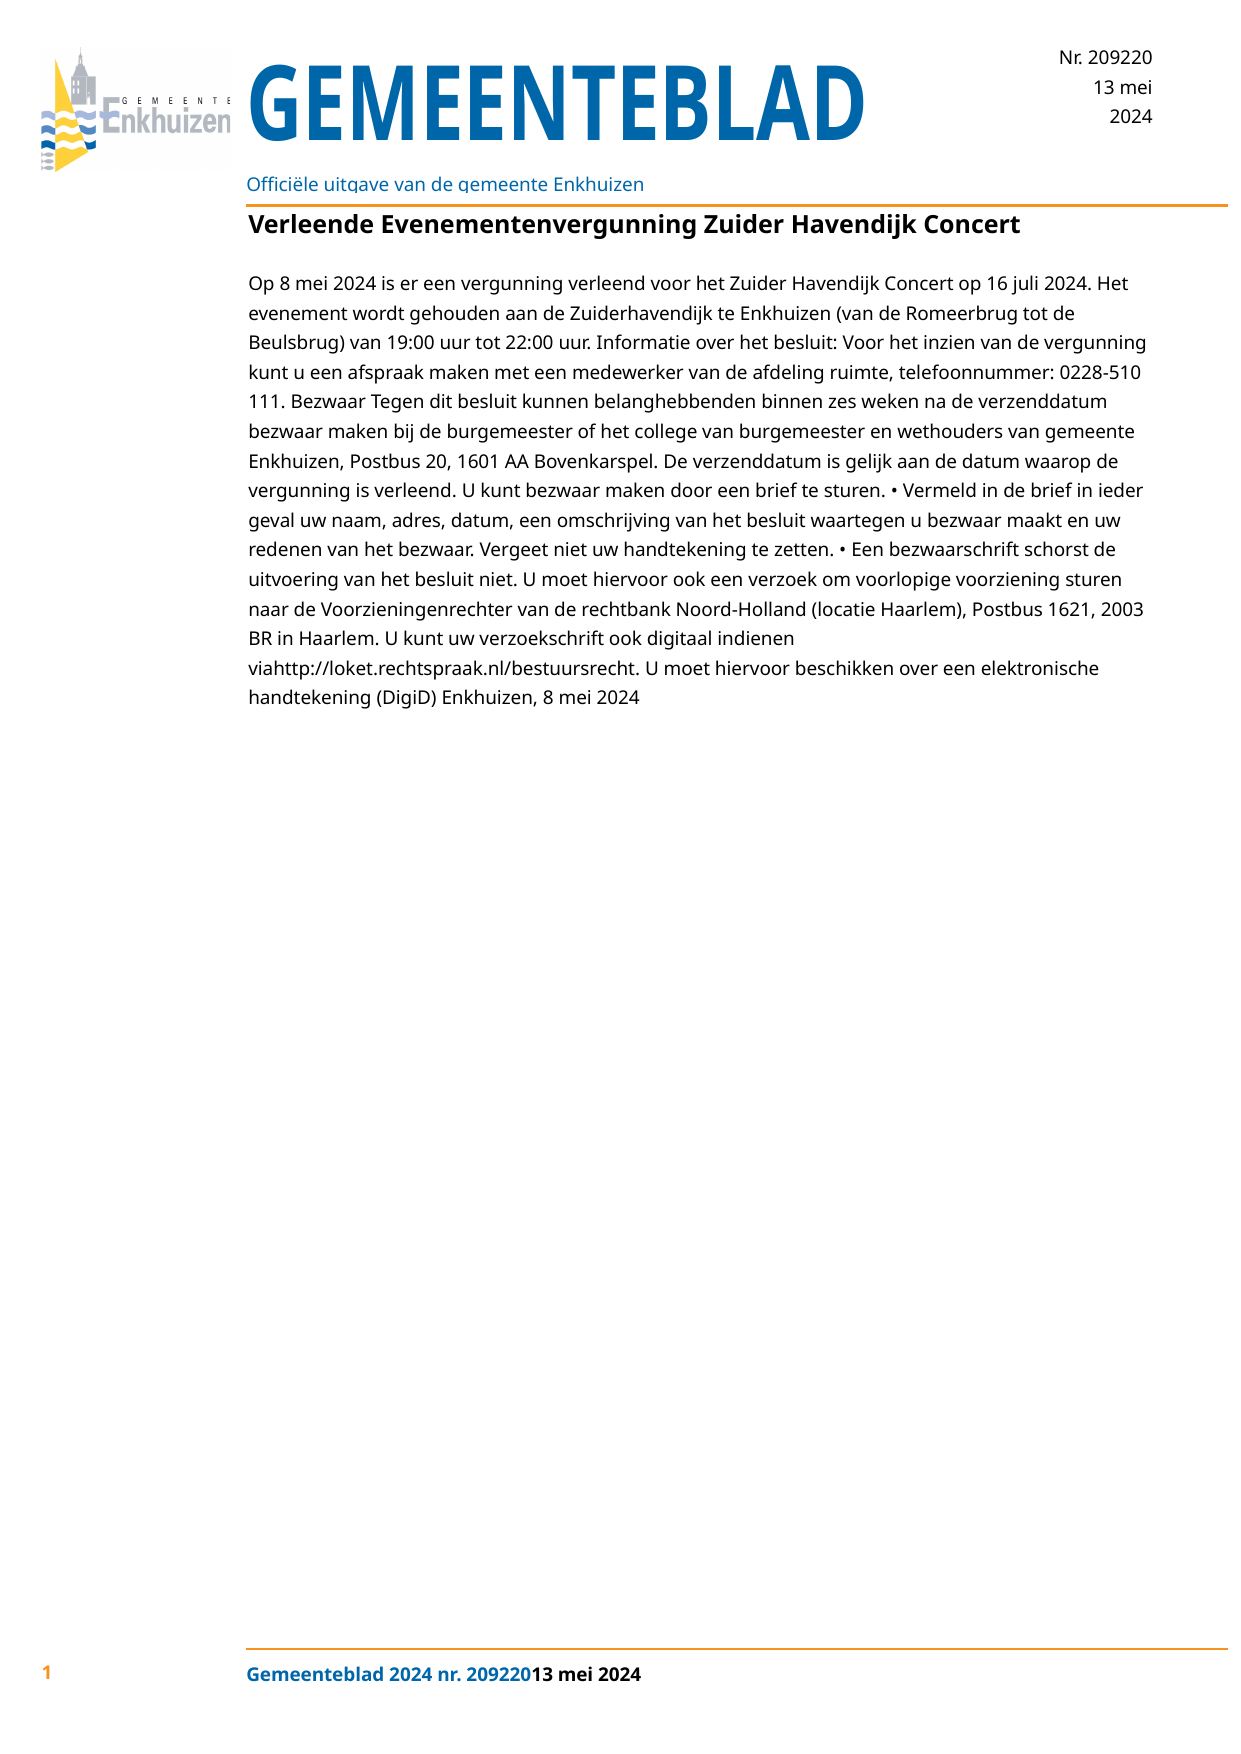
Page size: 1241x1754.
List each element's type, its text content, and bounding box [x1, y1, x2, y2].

picture [41, 47, 231, 172]
text Verleende Evenementenvergunning Zuider Havendijk Concert [248, 207, 1152, 241]
text Op 8 mei 2024 is er een vergunning verleend voor het Zuider Havendijk Concert op 16 juli 2024. Het evenement wordt gehouden aan de Zuiderhavendijk te Enkhuizen (van de Romeerbrug tot de Beulsbrug) van 19:00 uur tot 22:00 uur. Informatie over het besluit: Voor het inzien van de vergunning kunt u een afspraak maken met een medewerker van de afdeling ruimte, telefoonnummer: 0228-510 111. Bezwaar Tegen dit besluit kunnen belanghebbenden binnen zes weken na de verzenddatum bezwaar maken bij de burgemeester of het college van burgemeester en wethouders van gemeente Enkhuizen, Postbus 20, 1601 AA Bovenkarspel. De verzenddatum is gelijk aan de datum waarop de vergunning is verleend. U kunt bezwaar maken door een brief te sturen. • Vermeld in de brief in ieder geval uw naam, adres, datum, een omschrijving van het besluit waartegen u bezwaar maakt en uw redenen van het bezwaar. Vergeet niet uw handtekening te zetten. • Een bezwaarschrift schorst de uitvoering van het besluit niet. U moet hiervoor ook een verzoek om voorlopige voorziening sturen naar de Voorzieningenrechter van de rechtbank Noord-Holland (locatie Haarlem), Postbus 1621, 2003 BR in Haarlem. U kunt uw verzoekschrift ook digitaal indienen viahttp://loket.rechtspraak.nl/bestuursrecht. U moet hiervoor beschikken over een elektronische handtekening (DigiD) Enkhuizen, 8 mei 2024 [248, 270, 1152, 710]
